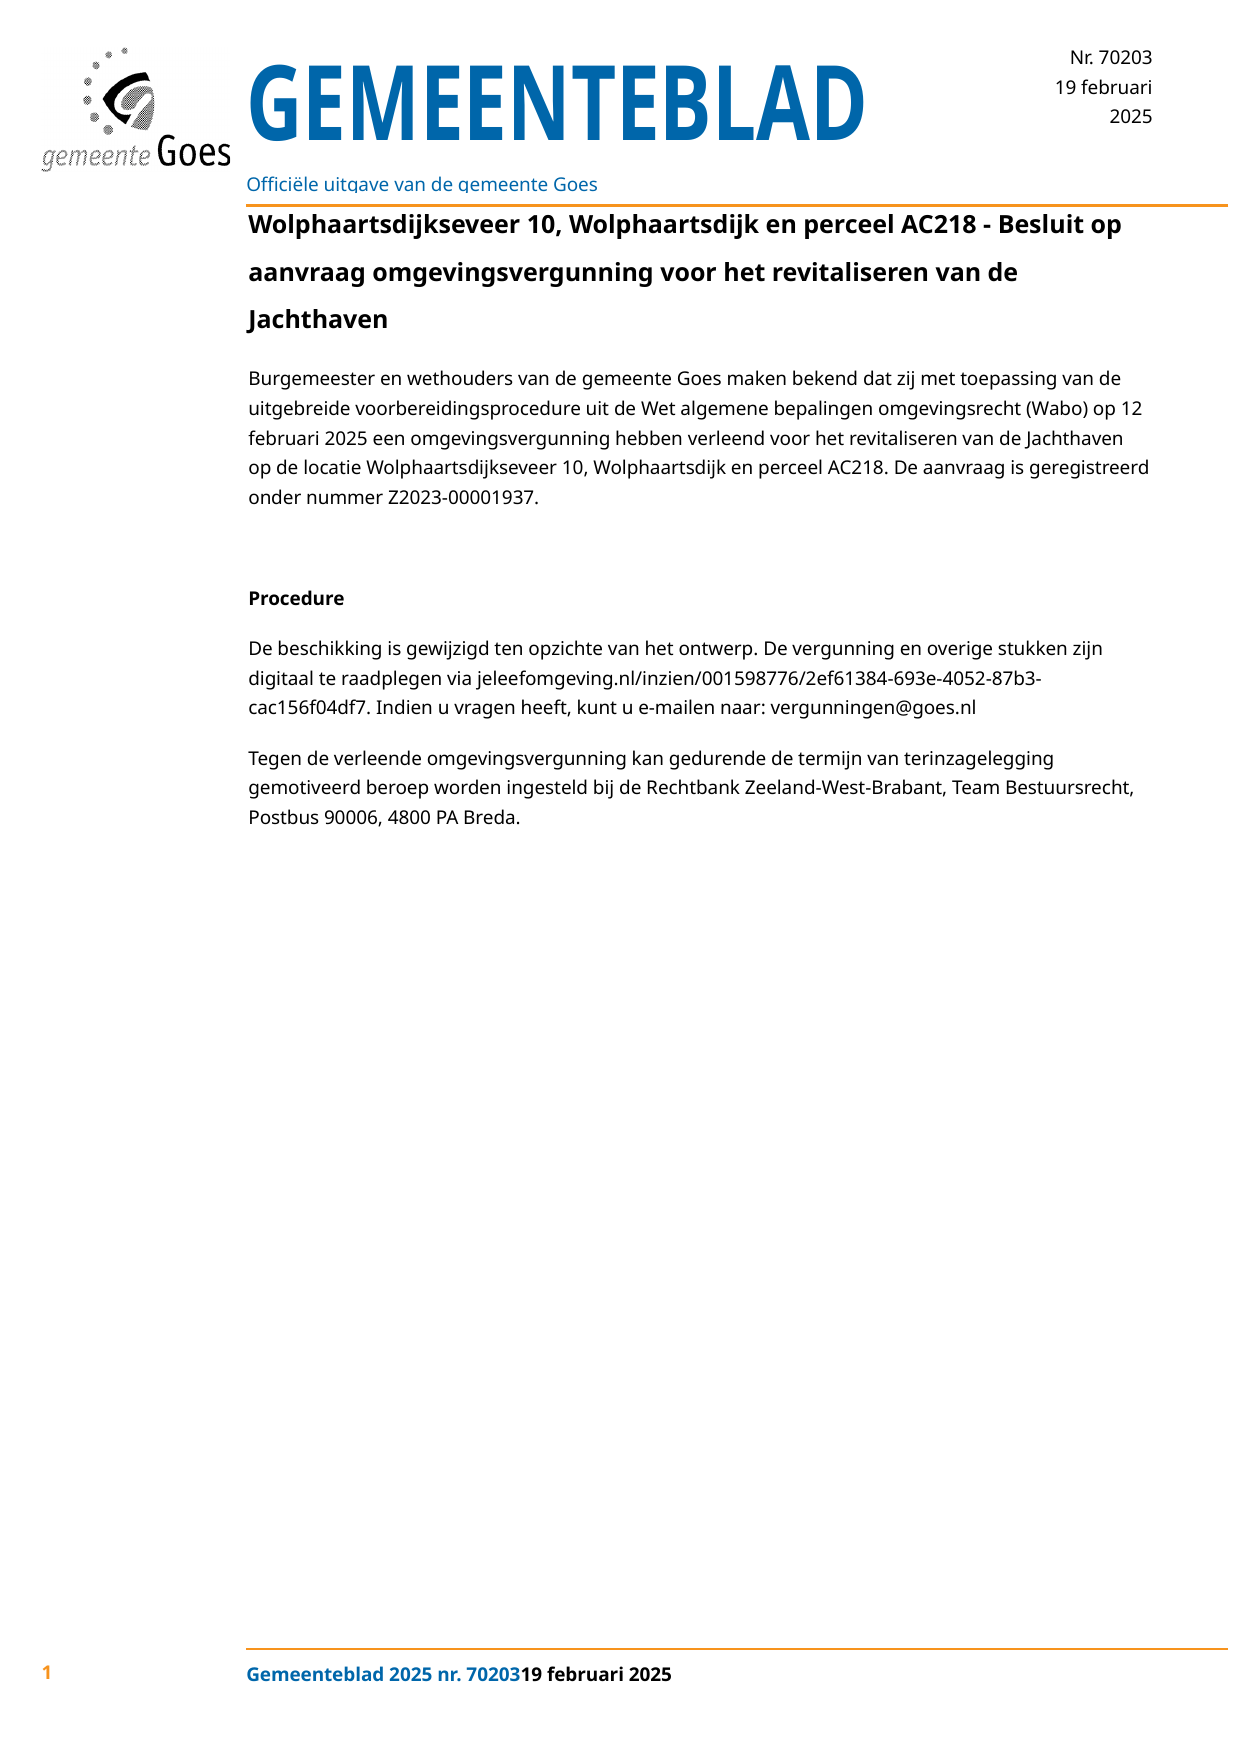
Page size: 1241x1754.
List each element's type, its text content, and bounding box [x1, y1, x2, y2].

text Wolphaartsdijkseveer 10, Wolphaartsdijk en perceel AC218 - Besluit op aanvraag omgevingsvergunning voor het revitaliseren van de Jachthaven [248, 207, 1152, 336]
text Tegen de verleende omgevingsvergunning kan gedurende de termijn van terinzagelegging gemotiveerd beroep worden ingesteld bij de Rechtbank Zeeland-West-Brabant, Team Bestuursrecht, Postbus 90006, 4800 PA Breda. [248, 745, 1152, 829]
picture [41, 47, 231, 172]
text De beschikking is gewijzigd ten opzichte van het ontwerp. De vergunning en overige stukken zijn digitaal te raadplegen via jeleefomgeving.nl/inzien/001598776/2ef61384-693e-4052-87b3-cac156f04df7. Indien u vragen heeft, kunt u e-mailen naar: vergunningen@goes.nl [248, 635, 1152, 720]
text Burgemeester en wethouders van de gemeente Goes maken bekend dat zij met toepassing van de uitgebreide voorbereidingsprocedure uit de Wet algemene bepalingen omgevingsrecht (Wabo) op 12 februari 2025 een omgevingsvergunning hebben verleend voor het revitaliseren van de Jachthaven op de locatie Wolphaartsdijkseveer 10, Wolphaartsdijk en perceel AC218. De aanvraag is geregistreerd onder nummer Z2023-00001937. [248, 366, 1152, 509]
text Procedure [248, 585, 1152, 610]
